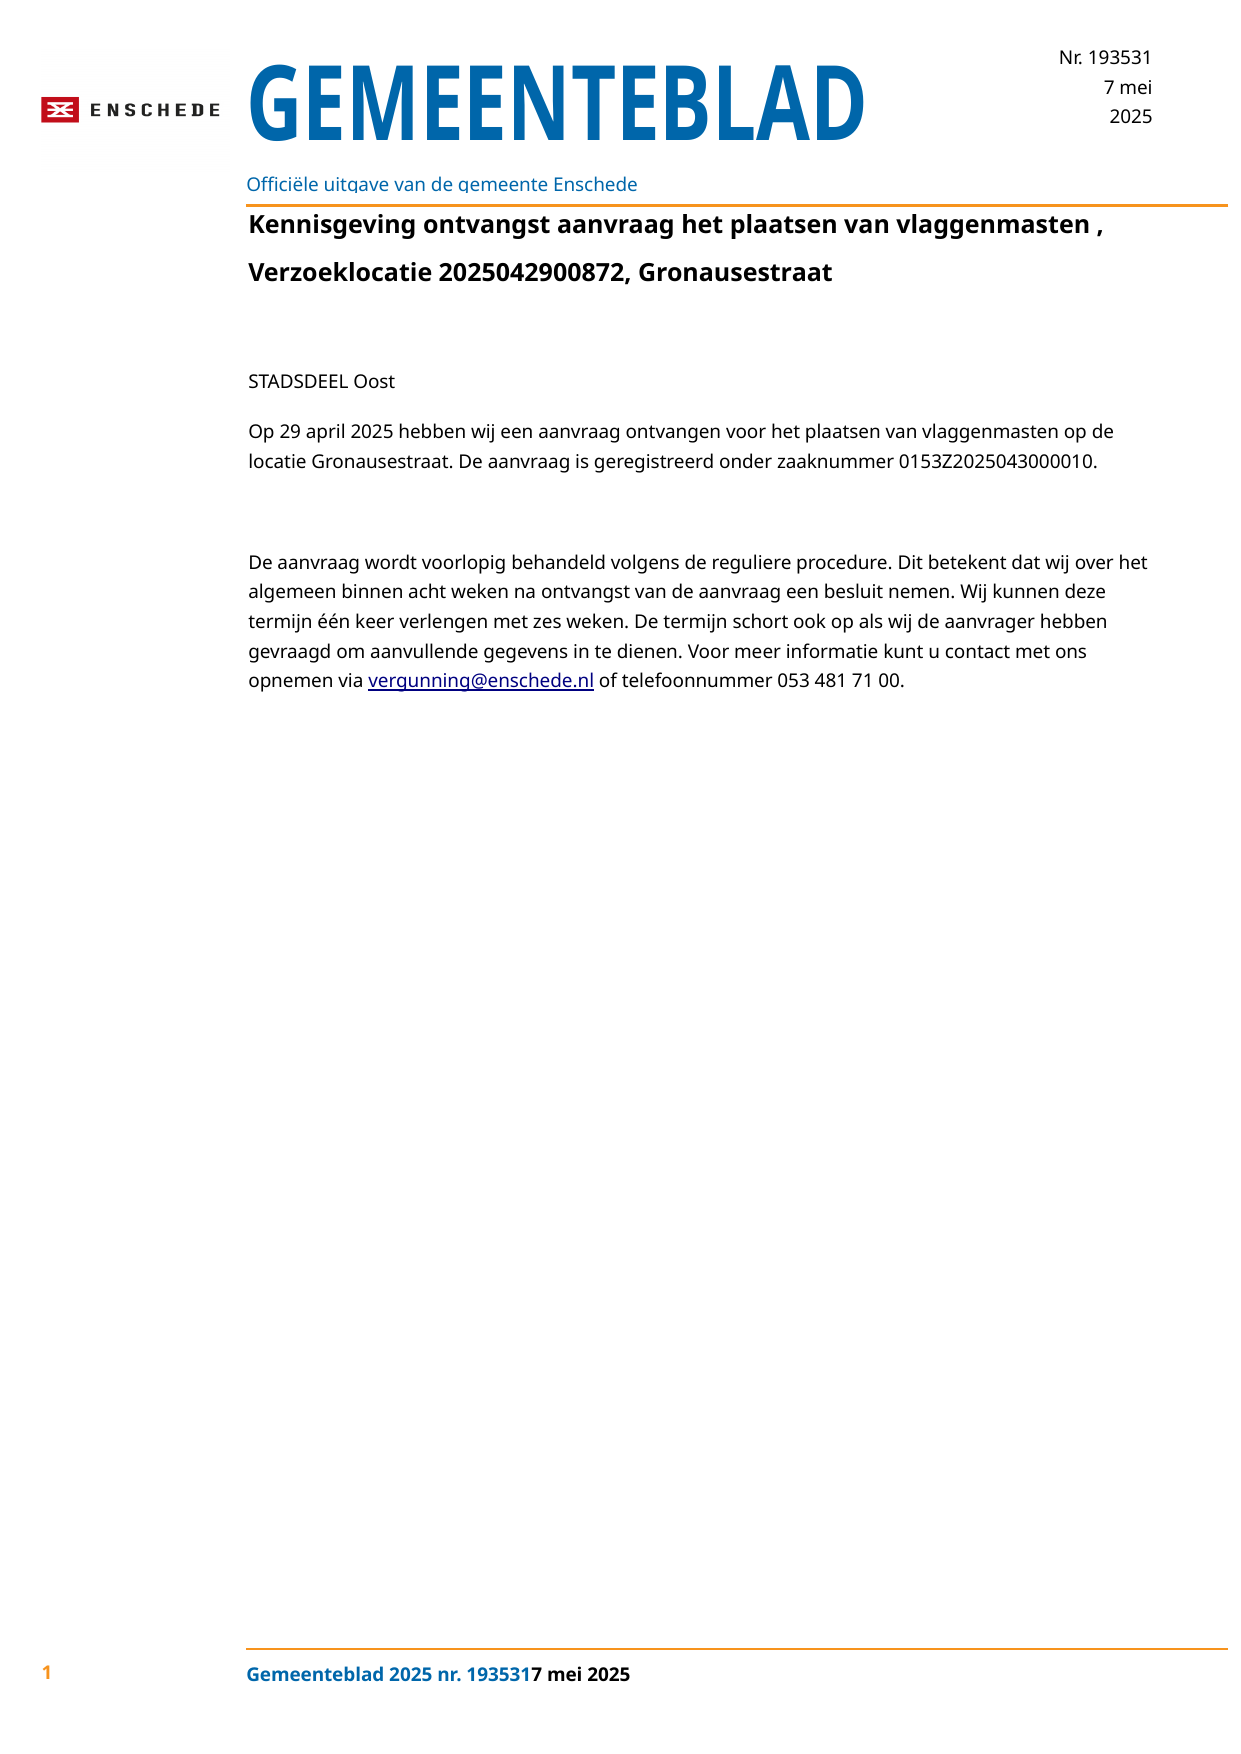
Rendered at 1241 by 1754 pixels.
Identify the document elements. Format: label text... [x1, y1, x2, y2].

text STADSDEEL Oost [248, 368, 1152, 394]
picture [41, 47, 231, 172]
text De aanvraag wordt voorlopig behandeld volgens de reguliere procedure. Dit betekent dat wij over het algemeen binnen acht weken na ontvangst van de aanvraag een besluit nemen. Wij kunnen deze termijn één keer verlengen met zes weken. De termijn schort ook op als wij de aanvrager hebben gevraagd om aanvullende gegevens in te dienen. Voor meer informatie kunt u contact met ons opnemen via vergunning@enschede.nl of telefoonnummer 053 481 71 00. [248, 549, 1152, 693]
text Op 29 april 2025 hebben wij een aanvraag ontvangen voor het plaatsen van vlaggenmasten op de locatie Gronausestraat. De aanvraag is geregistreerd onder zaaknummer 0153Z2025043000010. [248, 419, 1152, 474]
text Kennisgeving ontvangst aanvraag het plaatsen van vlaggenmasten , Verzoeklocatie 2025042900872, Gronausestraat [248, 207, 1152, 288]
